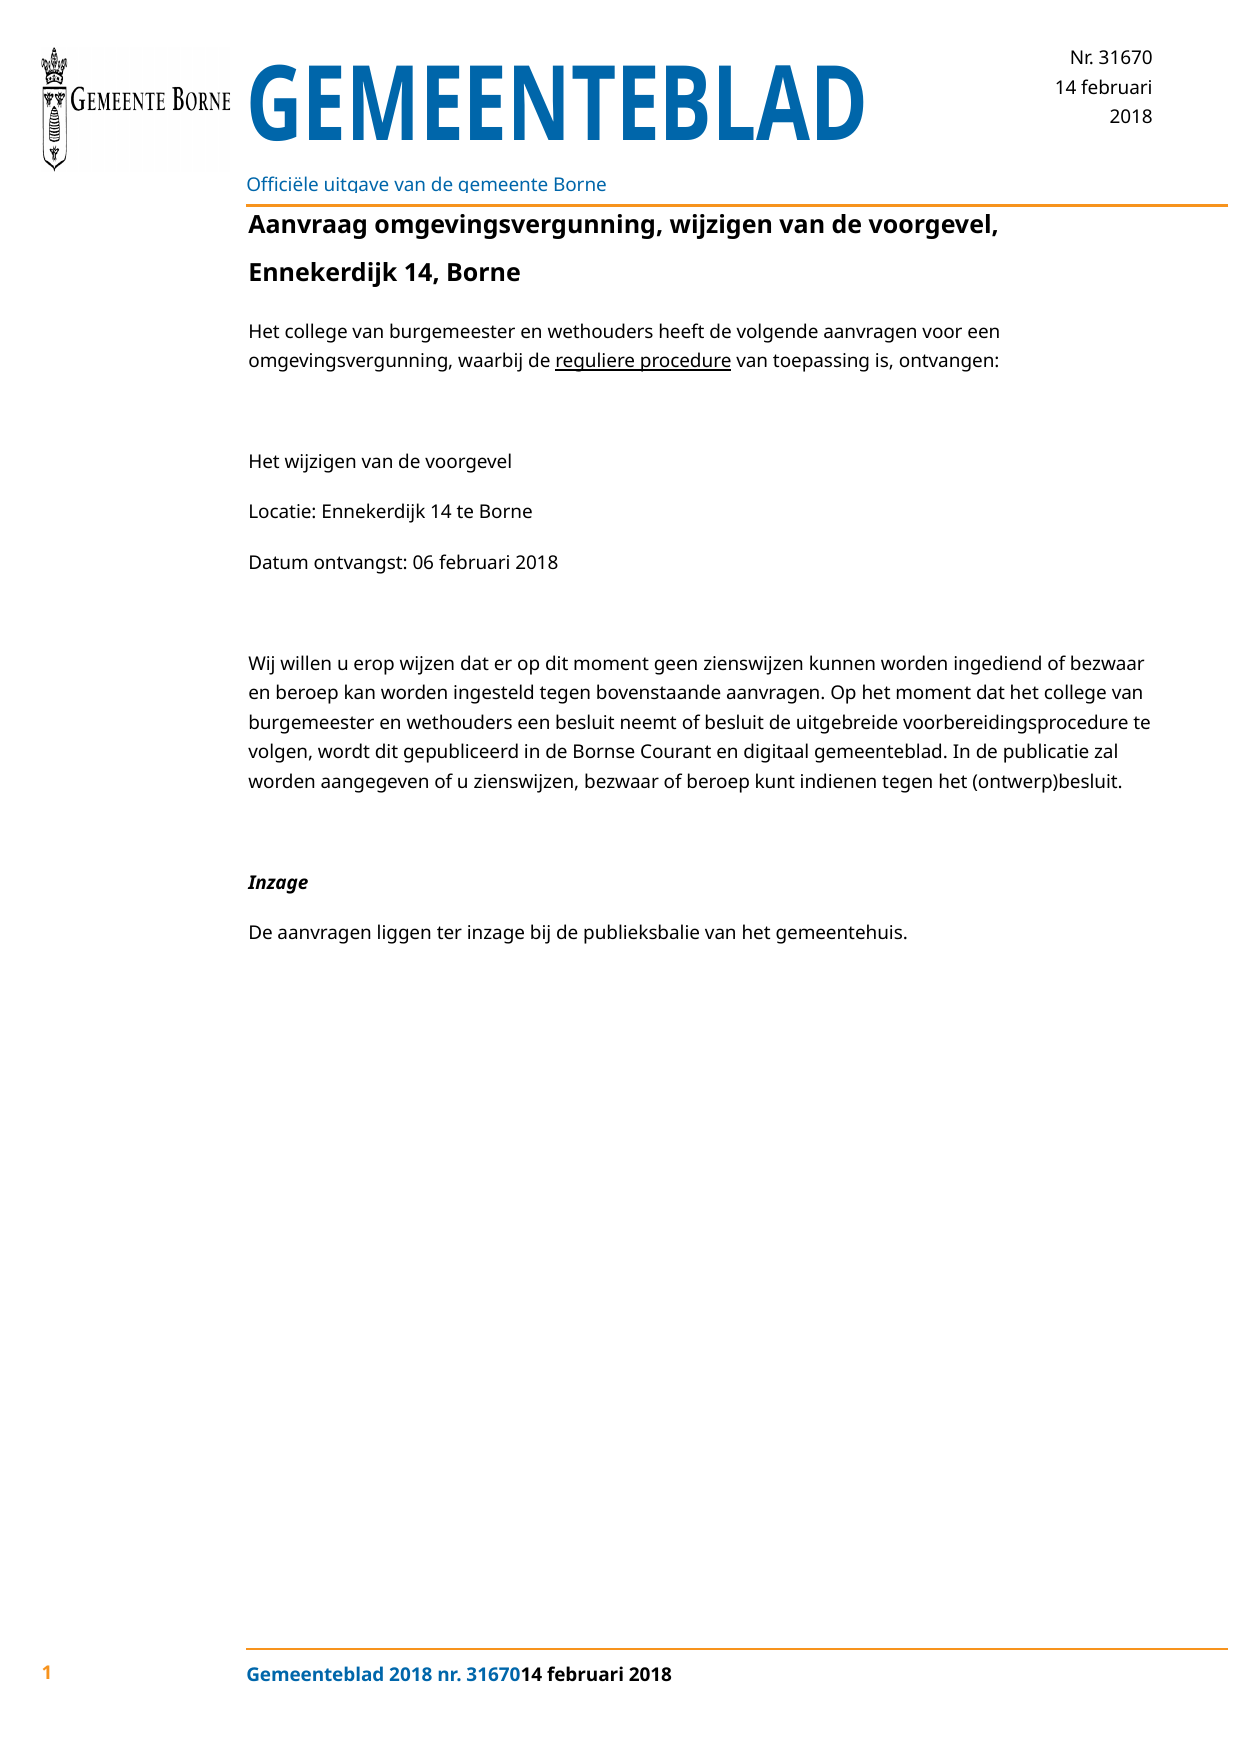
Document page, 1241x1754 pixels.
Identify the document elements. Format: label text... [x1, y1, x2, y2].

text Wij willen u erop wijzen dat er op dit moment geen zienswijzen kunnen worden ingediend of bezwaar en beroep kan worden ingesteld tegen bovenstaande aanvragen. Op het moment dat het college van burgemeester en wethouders een besluit neemt of besluit de uitgebreide voorbereidingsprocedure te volgen, wordt dit gepubliceerd in de Bornse Courant en digitaal gemeenteblad. In de publicatie zal worden aangegeven of u zienswijzen, bezwaar of beroep kunt indienen tegen het (ontwerp)besluit. [248, 650, 1152, 794]
text De aanvragen liggen ter inzage bij de publieksbalie van het gemeentehuis. [248, 919, 1152, 945]
text Datum ontvangst: 06 februari 2018 [248, 549, 1152, 575]
text Het wijzigen van de voorgevel [248, 448, 1152, 474]
text Aanvraag omgevingsvergunning, wijzigen van de voorgevel, Ennekerdijk 14, Borne [248, 207, 1152, 288]
text Inzage [248, 869, 1152, 895]
text Locatie: Ennekerdijk 14 te Borne [248, 499, 1152, 524]
text Het college van burgemeester en wethouders heeft de volgende aanvragen voor een omgevingsvergunning, waarbij de reguliere procedure van toepassing is, ontvangen: [248, 318, 1152, 373]
picture [41, 47, 231, 172]
